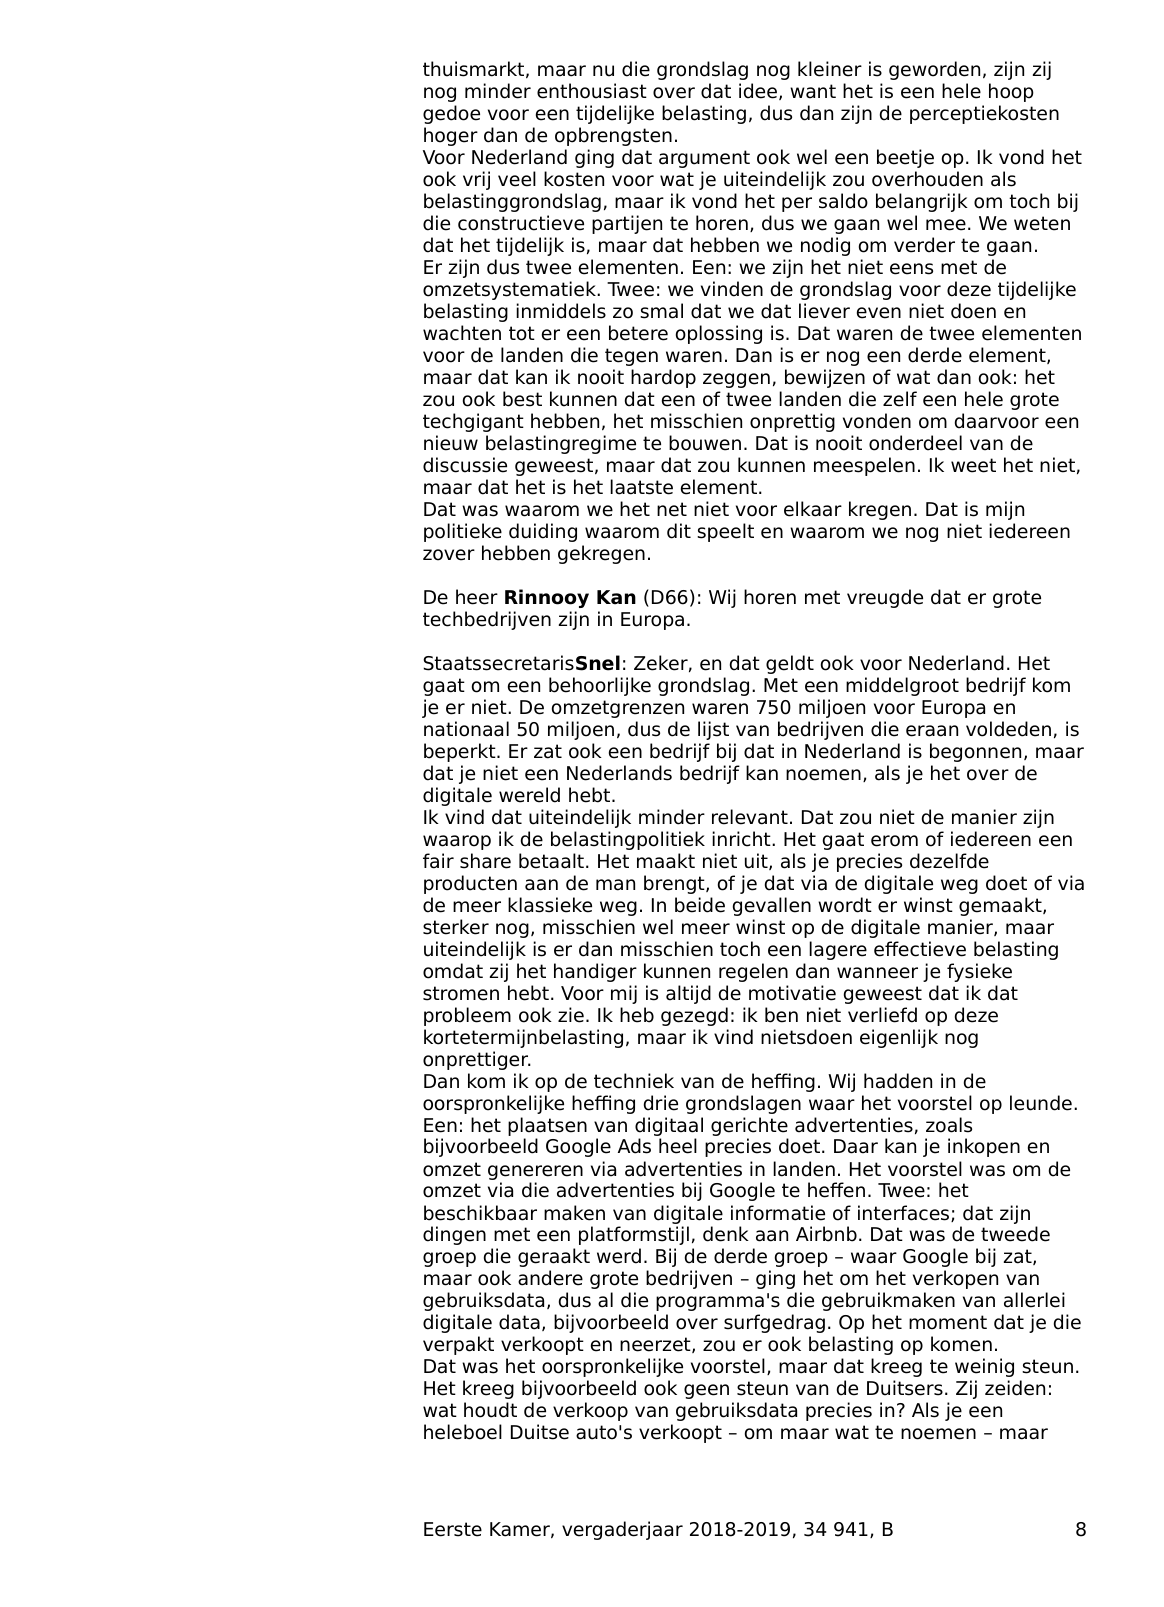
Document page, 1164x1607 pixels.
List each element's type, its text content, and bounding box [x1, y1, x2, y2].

text Voor Nederland ging dat argument ook wel een beetje op. Ik vond het ook vrij veel kosten voor wat je uiteindelijk zou overhouden als belastinggrondslag, maar ik vond het per saldo belangrijk om toch bij die constructieve partijen te horen, dus we gaan wel mee. We weten dat het tijdelijk is, maar dat hebben we nodig om verder te gaan. [422, 147, 1087, 257]
text StaatssecretarisSnel: Zeker, en dat geldt ook voor Nederland. Het gaat om een behoorlijke grondslag. Met een middelgroot bedrijf kom je er niet. De omzetgrenzen waren 750 miljoen voor Europa en nationaal 50 miljoen, dus de lijst van bedrijven die eraan voldeden, is beperkt. Er zat ook een bedrijf bij dat in Nederland is begonnen, maar dat je niet een Nederlands bedrijf kan noemen, als je het over de digitale wereld hebt. [422, 653, 1087, 807]
text Er zijn dus twee elementen. Een: we zijn het niet eens met de omzetsystematiek. Twee: we vinden de grondslag voor deze tijdelijke belasting inmiddels zo smal dat we dat liever even niet doen en wachten tot er een betere oplossing is. Dat waren de twee elementen voor de landen die tegen waren. Dan is er nog een derde element, maar dat kan ik nooit hardop zeggen, bewijzen of wat dan ook: het zou ook best kunnen dat een of twee landen die zelf een hele grote techgigant hebben, het misschien onprettig vonden om daarvoor een nieuw belastingregime te bouwen. Dat is nooit onderdeel van de discussie geweest, maar dat zou kunnen meespelen. Ik weet het niet, maar dat het is het laatste element. [422, 257, 1087, 499]
text Dat was het oorspronkelijke voorstel, maar dat kreeg te weinig steun. Het kreeg bijvoorbeeld ook geen steun van de Duitsers. Zij zeiden: wat houdt de verkoop van gebruiksdata precies in? Als je een heleboel Duitse auto's verkoopt – om maar wat te noemen – maar [422, 1356, 1087, 1444]
text thuismarkt, maar nu die grondslag nog kleiner is geworden, zijn zij nog minder enthousiast over dat idee, want het is een hele hoop gedoe voor een tijdelijke belasting, dus dan zijn de perceptiekosten hoger dan de opbrengsten. [422, 59, 1087, 147]
text De heer Rinnooy Kan (D66): Wij horen met vreugde dat er grote techbedrijven zijn in Europa. [422, 587, 1087, 631]
text Ik vind dat uiteindelijk minder relevant. Dat zou niet de manier zijn waarop ik de belastingpolitiek inricht. Het gaat erom of iedereen een fair share betaalt. Het maakt niet uit, als je precies dezelfde producten aan de man brengt, of je dat via de digitale weg doet of via de meer klassieke weg. In beide gevallen wordt er winst gemaakt, sterker nog, misschien wel meer winst op de digitale manier, maar uiteindelijk is er dan misschien toch een lagere effectieve belasting omdat zij het handiger kunnen regelen dan wanneer je fysieke stromen hebt. Voor mij is altijd de motivatie geweest dat ik dat probleem ook zie. Ik heb gezegd: ik ben niet verliefd op deze kortetermijnbelasting, maar ik vind nietsdoen eigenlijk nog onprettiger. [422, 807, 1087, 1071]
text Dat was waarom we het net niet voor elkaar kregen. Dat is mijn politieke duiding waarom dit speelt en waarom we nog niet iedereen zover hebben gekregen. [422, 499, 1087, 564]
text Dan kom ik op de techniek van de heffing. Wij hadden in de oorspronkelijke heffing drie grondslagen waar het voorstel op leunde. Een: het plaatsen van digitaal gerichte advertenties, zoals bijvoorbeeld Google Ads heel precies doet. Daar kan je inkopen en omzet genereren via advertenties in landen. Het voorstel was om de omzet via die advertenties bij Google te heffen. Twee: het beschikbaar maken van digitale informatie of interfaces; dat zijn dingen met een platformstijl, denk aan Airbnb. Dat was de tweede groep die geraakt werd. Bij de derde groep – waar Google bij zat, maar ook andere grote bedrijven – ging het om het verkopen van gebruiksdata, dus al die programma's die gebruikmaken van allerlei digitale data, bijvoorbeeld over surfgedrag. Op het moment dat je die verpakt verkoopt en neerzet, zou er ook belasting op komen. [422, 1071, 1087, 1356]
